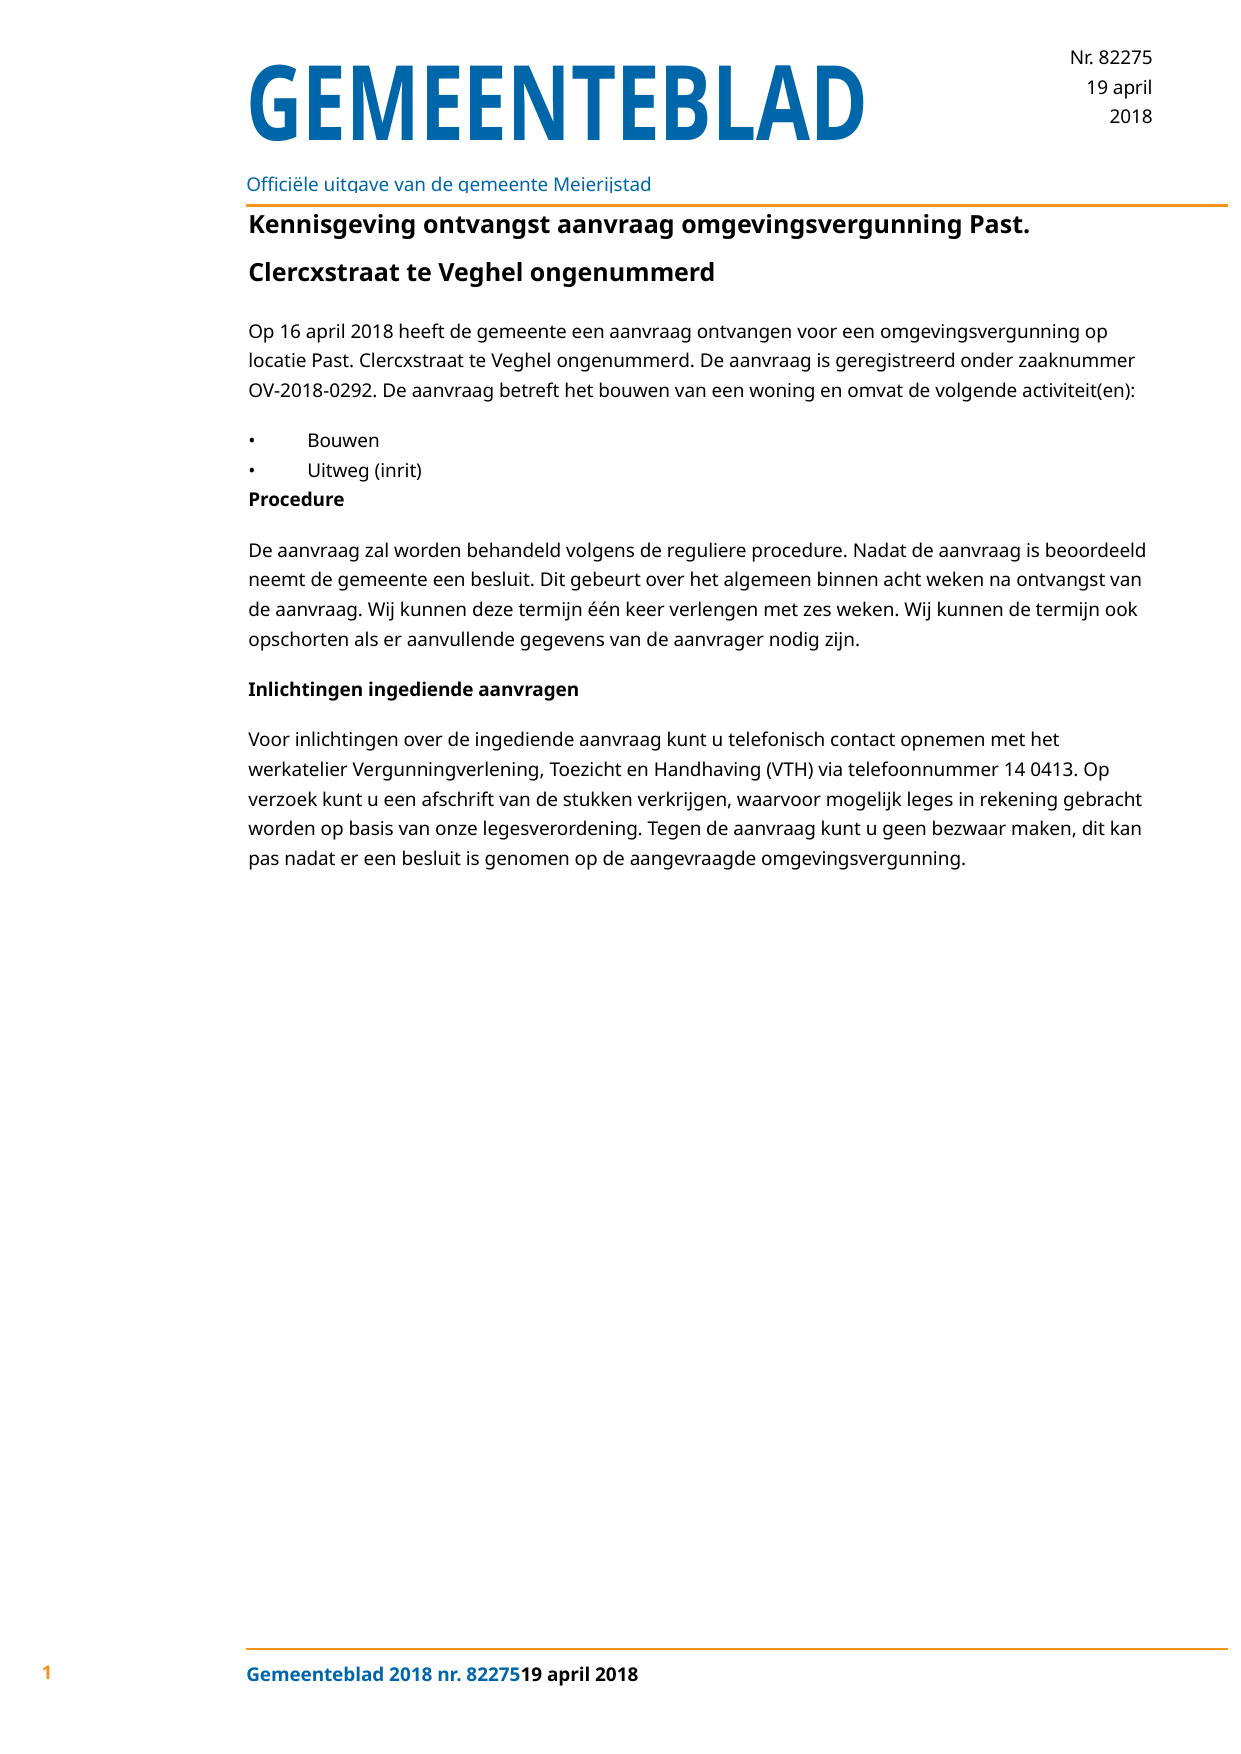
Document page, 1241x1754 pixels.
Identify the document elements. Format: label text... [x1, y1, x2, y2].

text Kennisgeving ontvangst aanvraag omgevingsvergunning Past. Clercxstraat te Veghel ongenummerd [248, 207, 1152, 288]
text De aanvraag zal worden behandeld volgens de reguliere procedure. Nadat de aanvraag is beoordeeld neemt de gemeente een besluit. Dit gebeurt over het algemeen binnen acht weken na ontvangst van de aanvraag. Wij kunnen deze termijn één keer verlengen met zes weken. Wij kunnen de termijn ook opschorten als er aanvullende gegevens van de aanvrager nodig zijn. [248, 537, 1152, 652]
text Procedure [248, 487, 1152, 512]
text Voor inlichtingen over de ingediende aanvraag kunt u telefonisch contact opnemen met het werkatelier Vergunningverlening, Toezicht en Handhaving (VTH) via telefoonnummer 14 0413. Op verzoek kunt u een afschrift van de stukken verkrijgen, waarvoor mogelijk leges in rekening gebracht worden op basis van onze legesverordening. Tegen de aanvraag kunt u geen bezwaar maken, dit kan pas nadat er een besluit is genomen op de aangevraagde omgevingsvergunning. [248, 727, 1152, 871]
picture [41, 47, 231, 172]
text Inlichtingen ingediende aanvragen [248, 676, 1152, 702]
text Op 16 april 2018 heeft de gemeente een aanvraag ontvangen voor een omgevingsvergunning op locatie Past. Clercxstraat te Veghel ongenummerd. De aanvraag is geregistreerd onder zaaknummer OV-2018-0292. De aanvraag betreft het bouwen van een woning en omvat de volgende activiteit(en): [248, 318, 1152, 403]
list Uitweg (inrit) [248, 457, 1152, 483]
list Bouwen [248, 427, 1152, 453]
